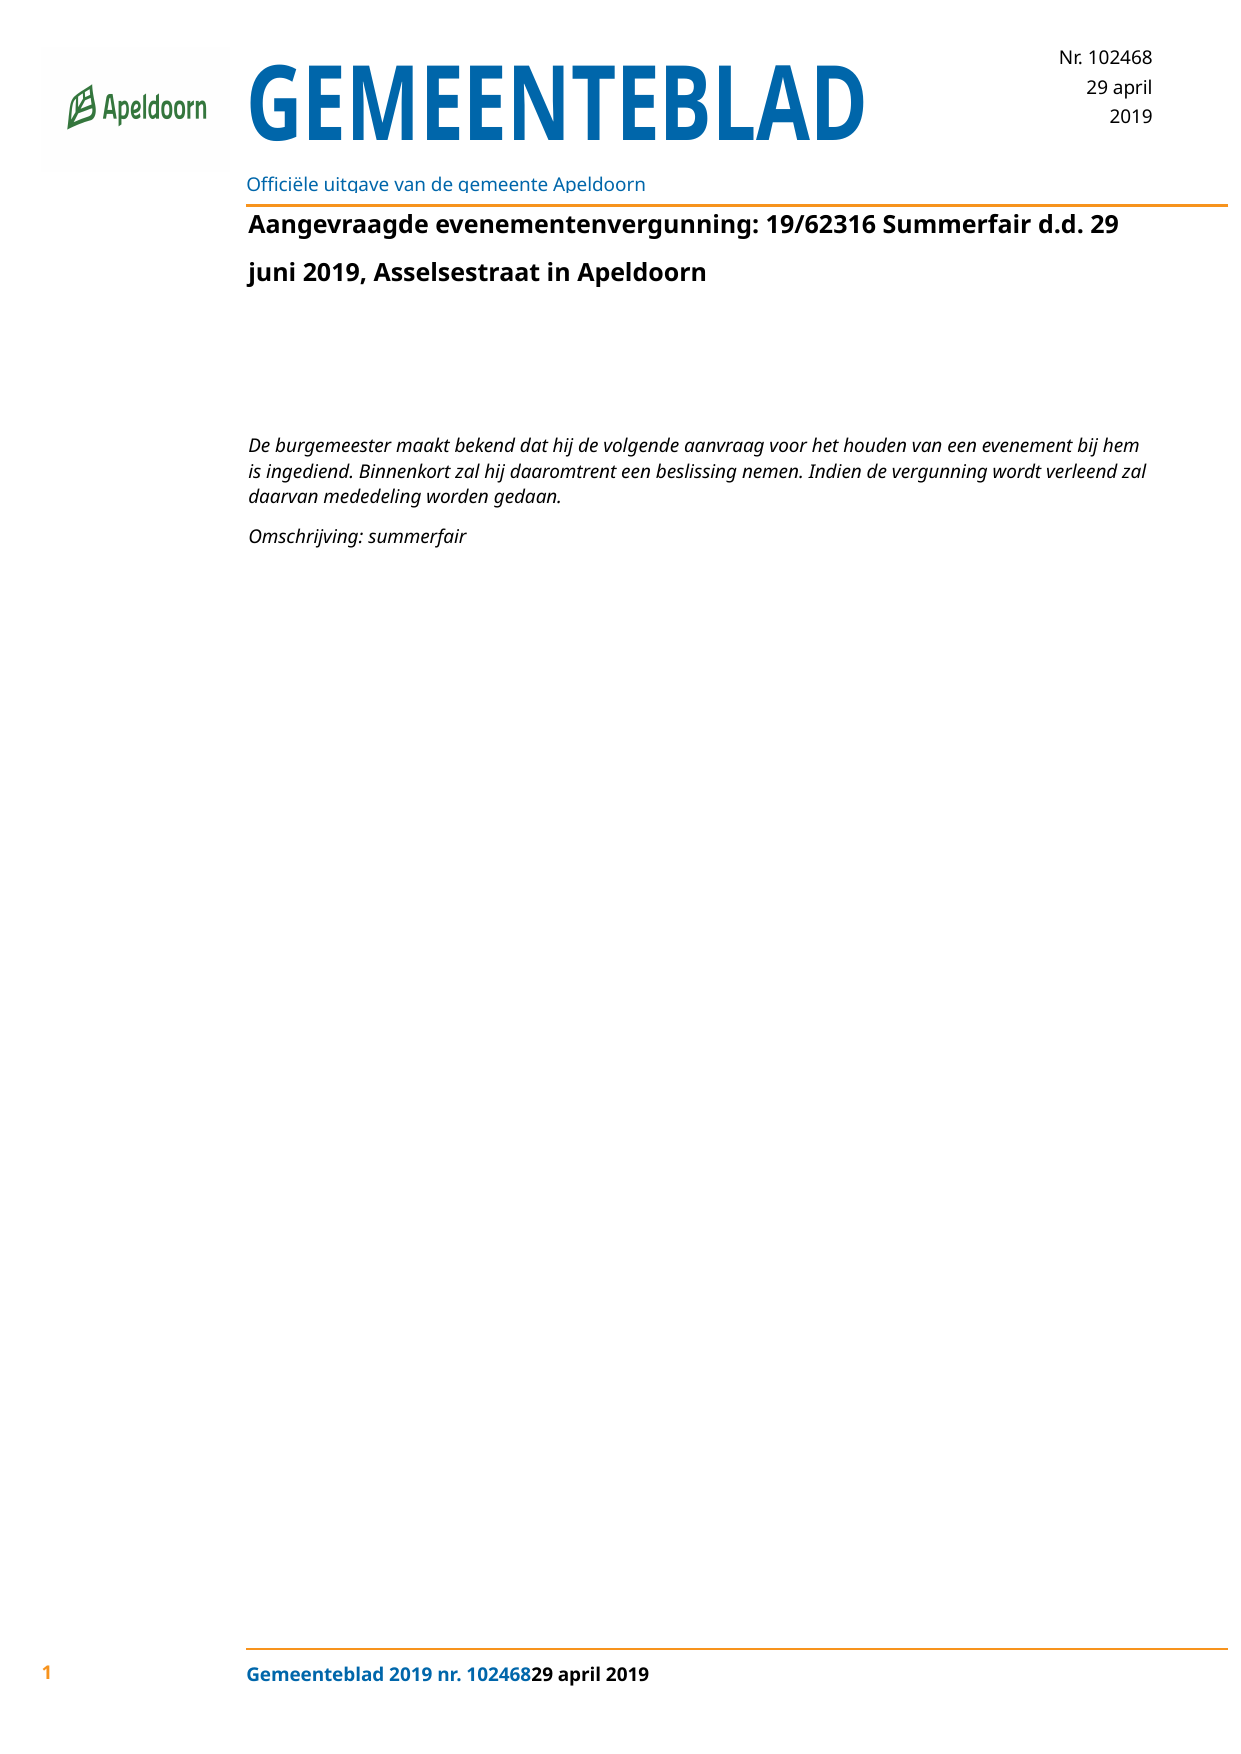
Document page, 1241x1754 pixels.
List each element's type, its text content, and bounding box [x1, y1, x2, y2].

text Omschrijving: summerfair [248, 523, 1152, 549]
text De burgemeester maakt bekend dat hij de volgende aanvraag voor het houden van een evenement bij hem is ingediend. Binnenkort zal hij daaromtrent een beslissing nemen. Indien de vergunning wordt verleend zal daarvan mededeling worden gedaan. [248, 432, 1152, 509]
picture [41, 47, 231, 172]
text Aangevraagde evenementenvergunning: 19/62316 Summerfair d.d. 29 juni 2019, Asselsestraat in Apeldoorn [248, 207, 1152, 288]
